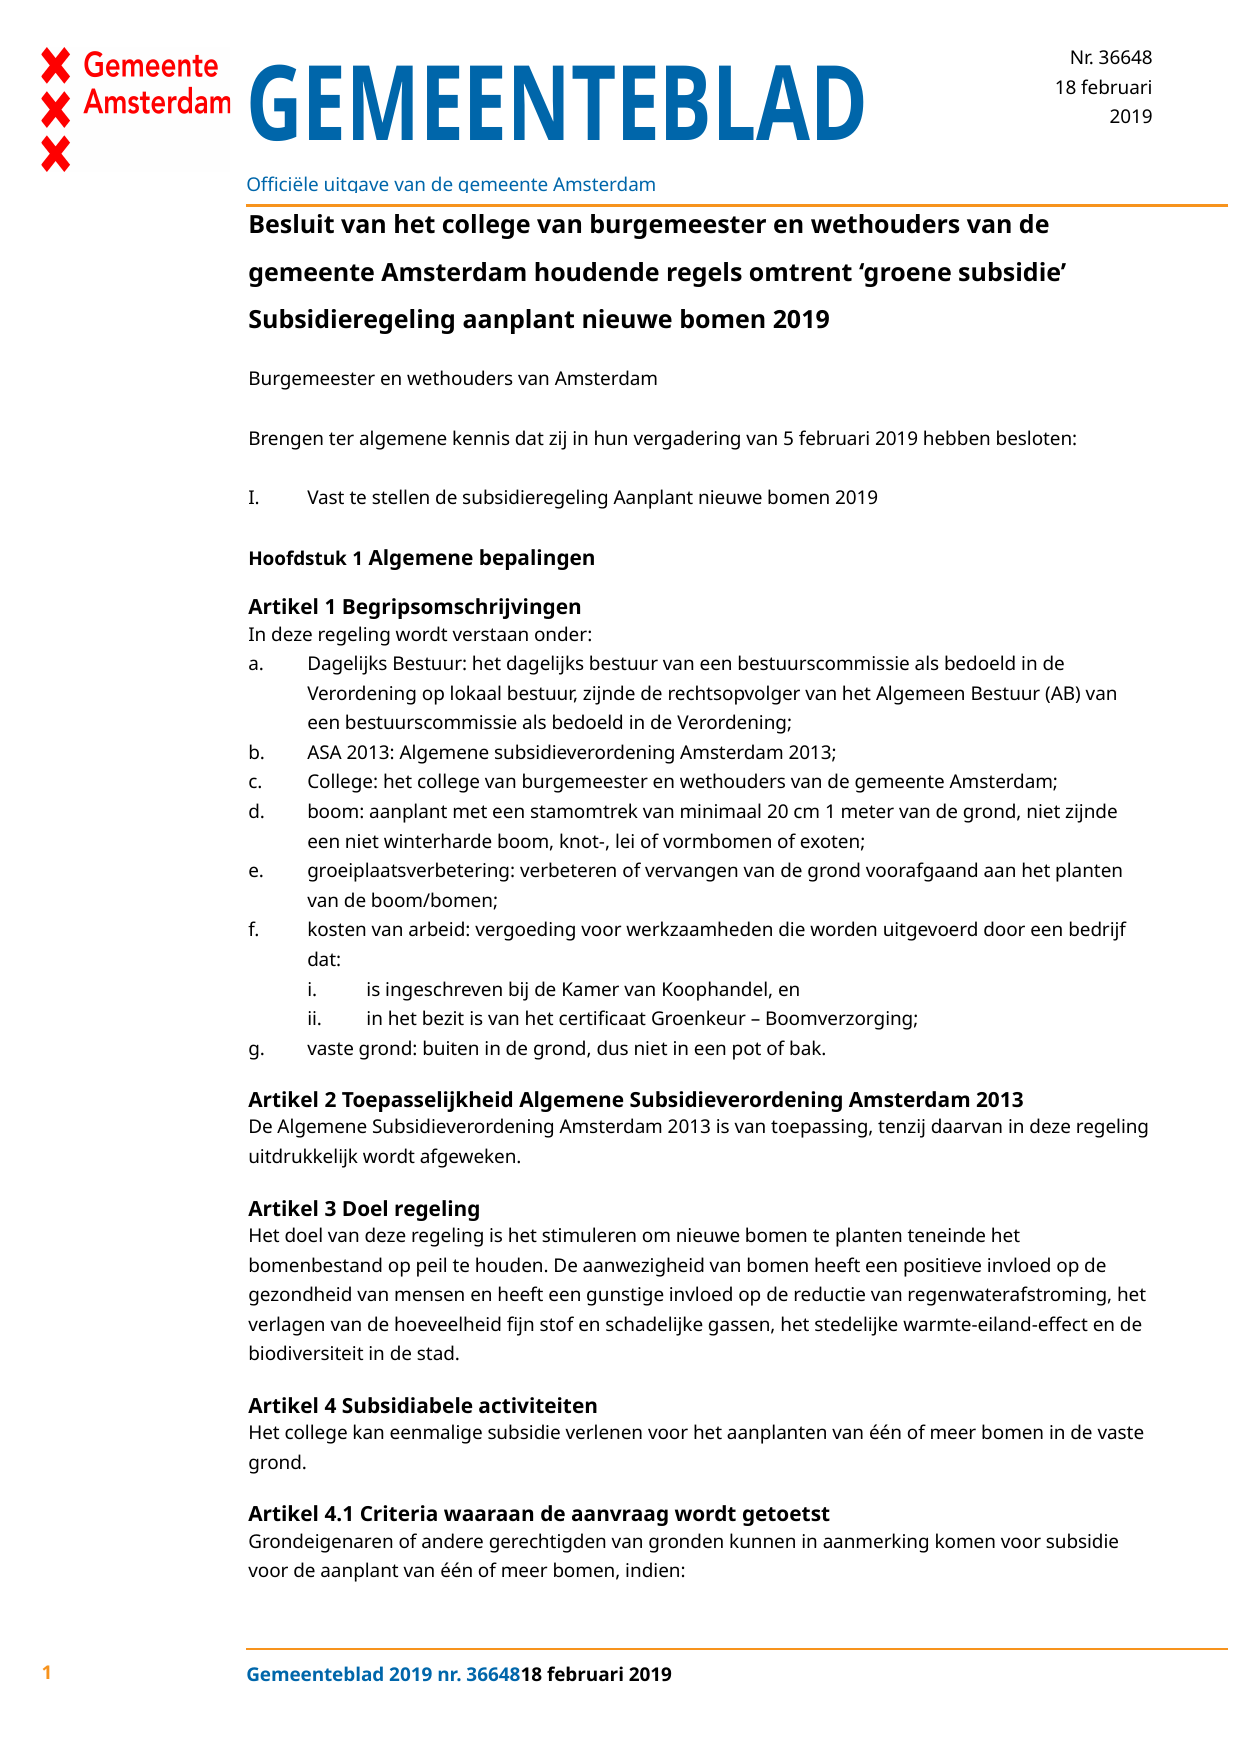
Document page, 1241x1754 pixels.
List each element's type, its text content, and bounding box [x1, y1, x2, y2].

list is ingeschreven bij de Kamer van Koophandel, en [307, 976, 1152, 1001]
text Brengen ter algemene kennis dat zij in hun vergadering van 5 februari 2019 hebben besloten: [248, 425, 1152, 450]
text In deze regeling wordt verstaan onder: [248, 621, 1152, 646]
text Artikel 3 Doel regeling [248, 1194, 1152, 1222]
list Dagelijks Bestuur: het dagelijks bestuur van een bestuurscommissie als bedoeld in de Verordening op lokaal bestuur, zijnde de rechtsopvolger van het Algemeen Bestuur (AB) van een bestuurscommissie als bedoeld in de Verordening; [248, 650, 1152, 735]
text Artikel 2 Toepasselijkheid Algemene Subsidieverordening Amsterdam 2013 [248, 1085, 1152, 1114]
text Artikel 1 Begripsomschrijvingen [248, 592, 1152, 621]
text Besluit van het college van burgemeester en wethouders van de gemeente Amsterdam houdende regels omtrent ‘groene subsidie’ Subsidieregeling aanplant nieuwe bomen 2019 [248, 207, 1152, 336]
text Artikel 4 Subsidiabele activiteiten [248, 1391, 1152, 1419]
list vaste grond: buiten in de grond, dus niet in een pot of bak. [248, 1035, 1152, 1061]
list ASA 2013: Algemene subsidieverordening Amsterdam 2013; [248, 739, 1152, 765]
picture [41, 47, 231, 172]
list boom: aanplant met een stamomtrek van minimaal 20 cm 1 meter van de grond, niet zijnde een niet winterharde boom, knot-, lei of vormbomen of exoten; [248, 798, 1152, 853]
text Het doel van deze regeling is het stimuleren om nieuwe bomen te planten teneinde het bomenbestand op peil te houden. De aanwezigheid van bomen heeft een positieve invloed op de gezondheid van mensen en heeft een gunstige invloed op de reductie van regenwaterafstroming, het verlagen van de hoeveelheid fijn stof en schadelijke gassen, het stedelijke warmte-eiland-effect en de biodiversiteit in de stad. [248, 1222, 1152, 1366]
text Burgemeester en wethouders van Amsterdam [248, 366, 1152, 391]
text Hoofdstuk 1 Algemene bepalingen [248, 543, 1152, 571]
list kosten van arbeid: vergoeding voor werkzaamheden die worden uitgevoerd door een bedrijf dat: [248, 917, 1152, 972]
text Artikel 4.1 Criteria waaraan de aanvraag wordt getoetst [248, 1499, 1152, 1528]
list groeiplaatsverbetering: verbeteren of vervangen van de grond voorafgaand aan het planten van de boom/bomen; [248, 857, 1152, 913]
list College: het college van burgemeester en wethouders van de gemeente Amsterdam; [248, 769, 1152, 794]
text Het college kan eenmalige subsidie verlenen voor het aanplanten van één of meer bomen in de vaste grond. [248, 1419, 1152, 1475]
list Vast te stellen de subsidieregeling Aanplant nieuwe bomen 2019 [248, 484, 1152, 509]
list in het bezit is van het certificaat Groenkeur – Boomverzorging; [307, 1005, 1152, 1031]
text Grondeigenaren of andere gerechtigden van gronden kunnen in aanmerking komen voor subsidie voor de aanplant van één of meer bomen, indien: [248, 1528, 1152, 1583]
text De Algemene Subsidieverordening Amsterdam 2013 is van toepassing, tenzij daarvan in deze regeling uitdrukkelijk wordt afgeweken. [248, 1114, 1152, 1169]
